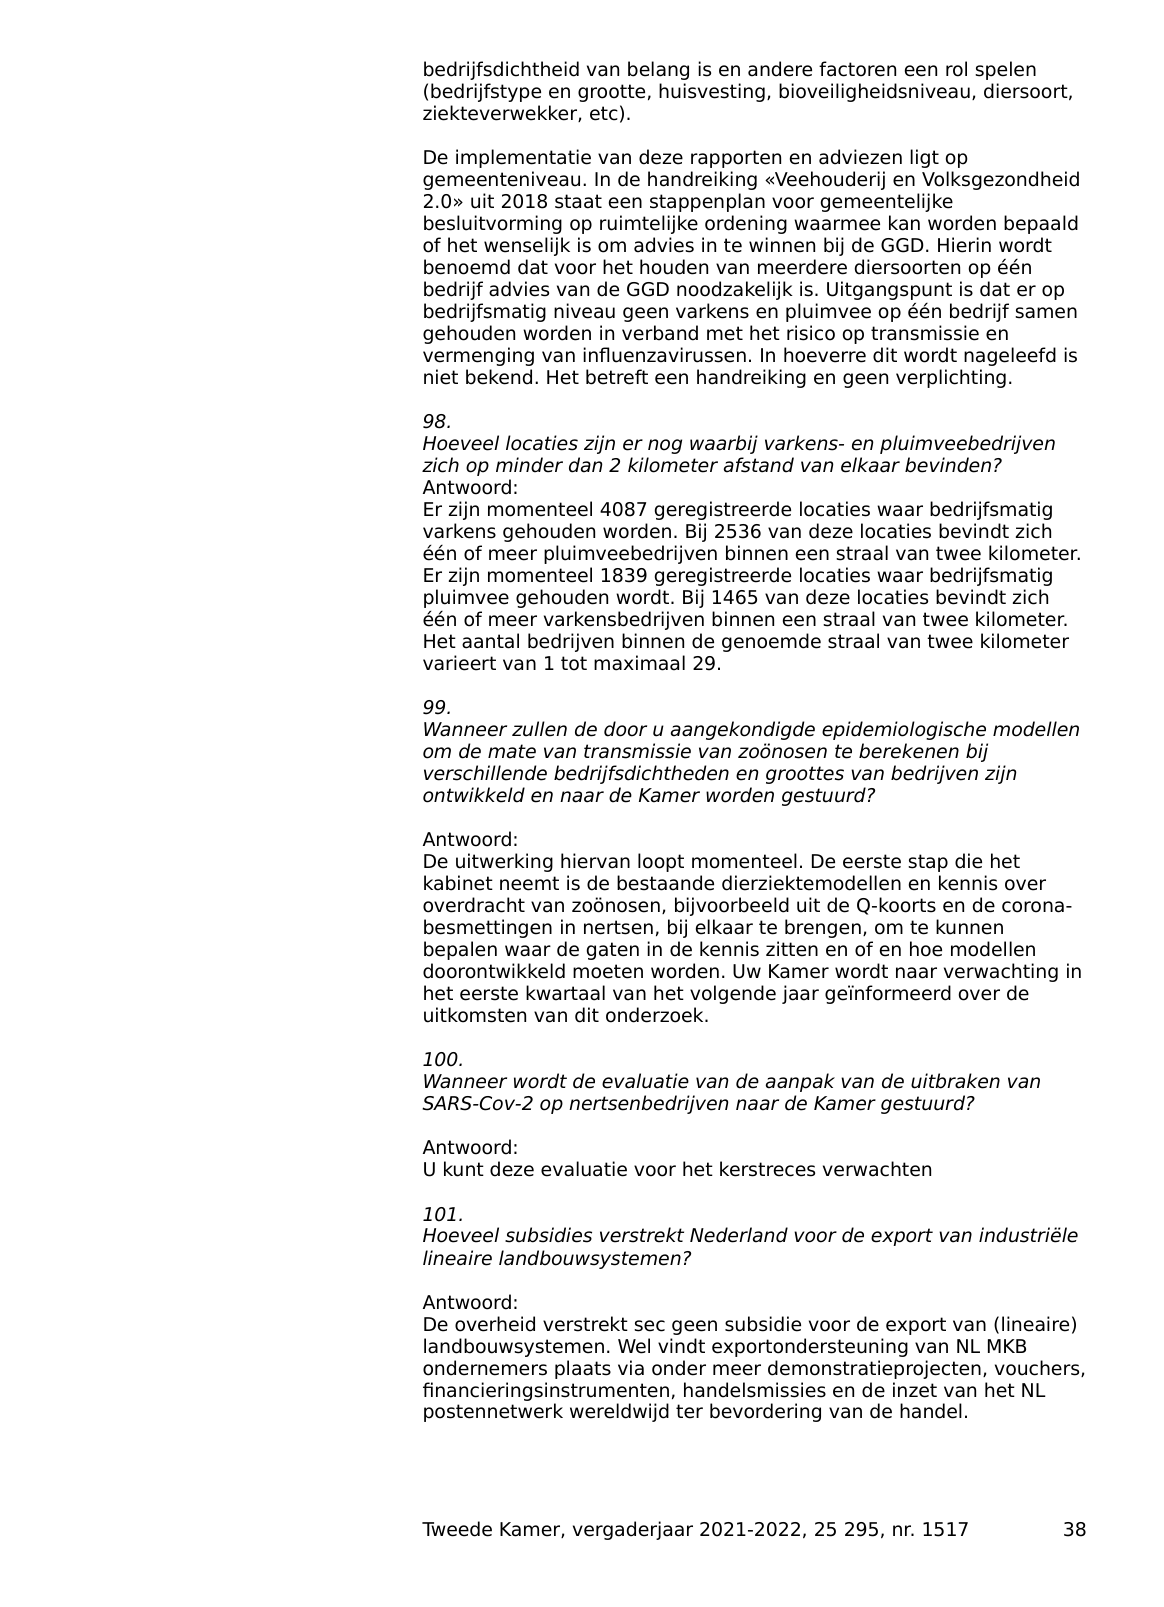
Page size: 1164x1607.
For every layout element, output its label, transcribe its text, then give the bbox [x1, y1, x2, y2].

text Wanneer zullen de door u aangekondigde epidemiologische modellen om de mate van transmissie van zoönosen te berekenen bij verschillende bedrijfsdichtheden en groottes van bedrijven zijn ontwikkeld en naar de Kamer worden gestuurd? [422, 719, 1087, 807]
text U kunt deze evaluatie voor het kerstreces verwachten [422, 1159, 1087, 1181]
text Wanneer wordt de evaluatie van de aanpak van de uitbraken van SARS-Cov-2 op nertsenbedrijven naar de Kamer gestuurd? [422, 1071, 1087, 1115]
text Antwoord: [422, 1292, 1087, 1313]
text Antwoord: [422, 1137, 1087, 1159]
text 100. [422, 1049, 1087, 1071]
text Hoeveel locaties zijn er nog waarbij varkens- en pluimveebedrijven zich op minder dan 2 kilometer afstand van elkaar bevinden? [422, 433, 1087, 477]
text 99. [422, 697, 1087, 719]
text Er zijn momenteel 1839 geregistreerde locaties waar bedrijfsmatig pluimvee gehouden wordt. Bij 1465 van deze locaties bevindt zich één of meer varkensbedrijven binnen een straal van twee kilometer. [422, 565, 1087, 631]
text Antwoord: [422, 829, 1087, 851]
text De implementatie van deze rapporten en adviezen ligt op gemeenteniveau. In de handreiking «Veehouderij en Volksgezondheid 2.0» uit 2018 staat een stappenplan voor gemeentelijke besluitvorming op ruimtelijke ordening waarmee kan worden bepaald of het wenselijk is om advies in te winnen bij de GGD. Hierin wordt benoemd dat voor het houden van meerdere diersoorten op één bedrijf advies van de GGD noodzakelijk is. Uitgangspunt is dat er op bedrijfsmatig niveau geen varkens en pluimvee op één bedrijf samen gehouden worden in verband met het risico op transmissie en vermenging van influenzavirussen. In hoeverre dit wordt nageleefd is niet bekend. Het betreft een handreiking en geen verplichting. [422, 147, 1087, 389]
text Antwoord: [422, 477, 1087, 499]
text 101. [422, 1203, 1087, 1225]
text Het aantal bedrijven binnen de genoemde straal van twee kilometer varieert van 1 tot maximaal 29. [422, 631, 1087, 675]
text Er zijn momenteel 4087 geregistreerde locaties waar bedrijfsmatig varkens gehouden worden. Bij 2536 van deze locaties bevindt zich één of meer pluimveebedrijven binnen een straal van twee kilometer. [422, 499, 1087, 565]
text bedrijfsdichtheid van belang is en andere factoren een rol spelen (bedrijfstype en grootte, huisvesting, bioveiligheidsniveau, diersoort, ziekteverwekker, etc). [422, 59, 1087, 125]
text 98. [422, 411, 1087, 433]
text Hoeveel subsidies verstrekt Nederland voor de export van industriële lineaire landbouwsystemen? [422, 1225, 1087, 1269]
text De overheid verstrekt sec geen subsidie voor de export van (lineaire) landbouwsystemen. Wel vindt exportondersteuning van NL MKB ondernemers plaats via onder meer demonstratieprojecten, vouchers, financieringsinstrumenten, handelsmissies en de inzet van het NL postennetwerk wereldwijd ter bevordering van de handel. [422, 1313, 1087, 1423]
text De uitwerking hiervan loopt momenteel. De eerste stap die het kabinet neemt is de bestaande dierziektemodellen en kennis over overdracht van zoönosen, bijvoorbeeld uit de Q-koorts en de corona-besmettingen in nertsen, bij elkaar te brengen, om te kunnen bepalen waar de gaten in de kennis zitten en of en hoe modellen doorontwikkeld moeten worden. Uw Kamer wordt naar verwachting in het eerste kwartaal van het volgende jaar geïnformeerd over de uitkomsten van dit onderzoek. [422, 851, 1087, 1027]
